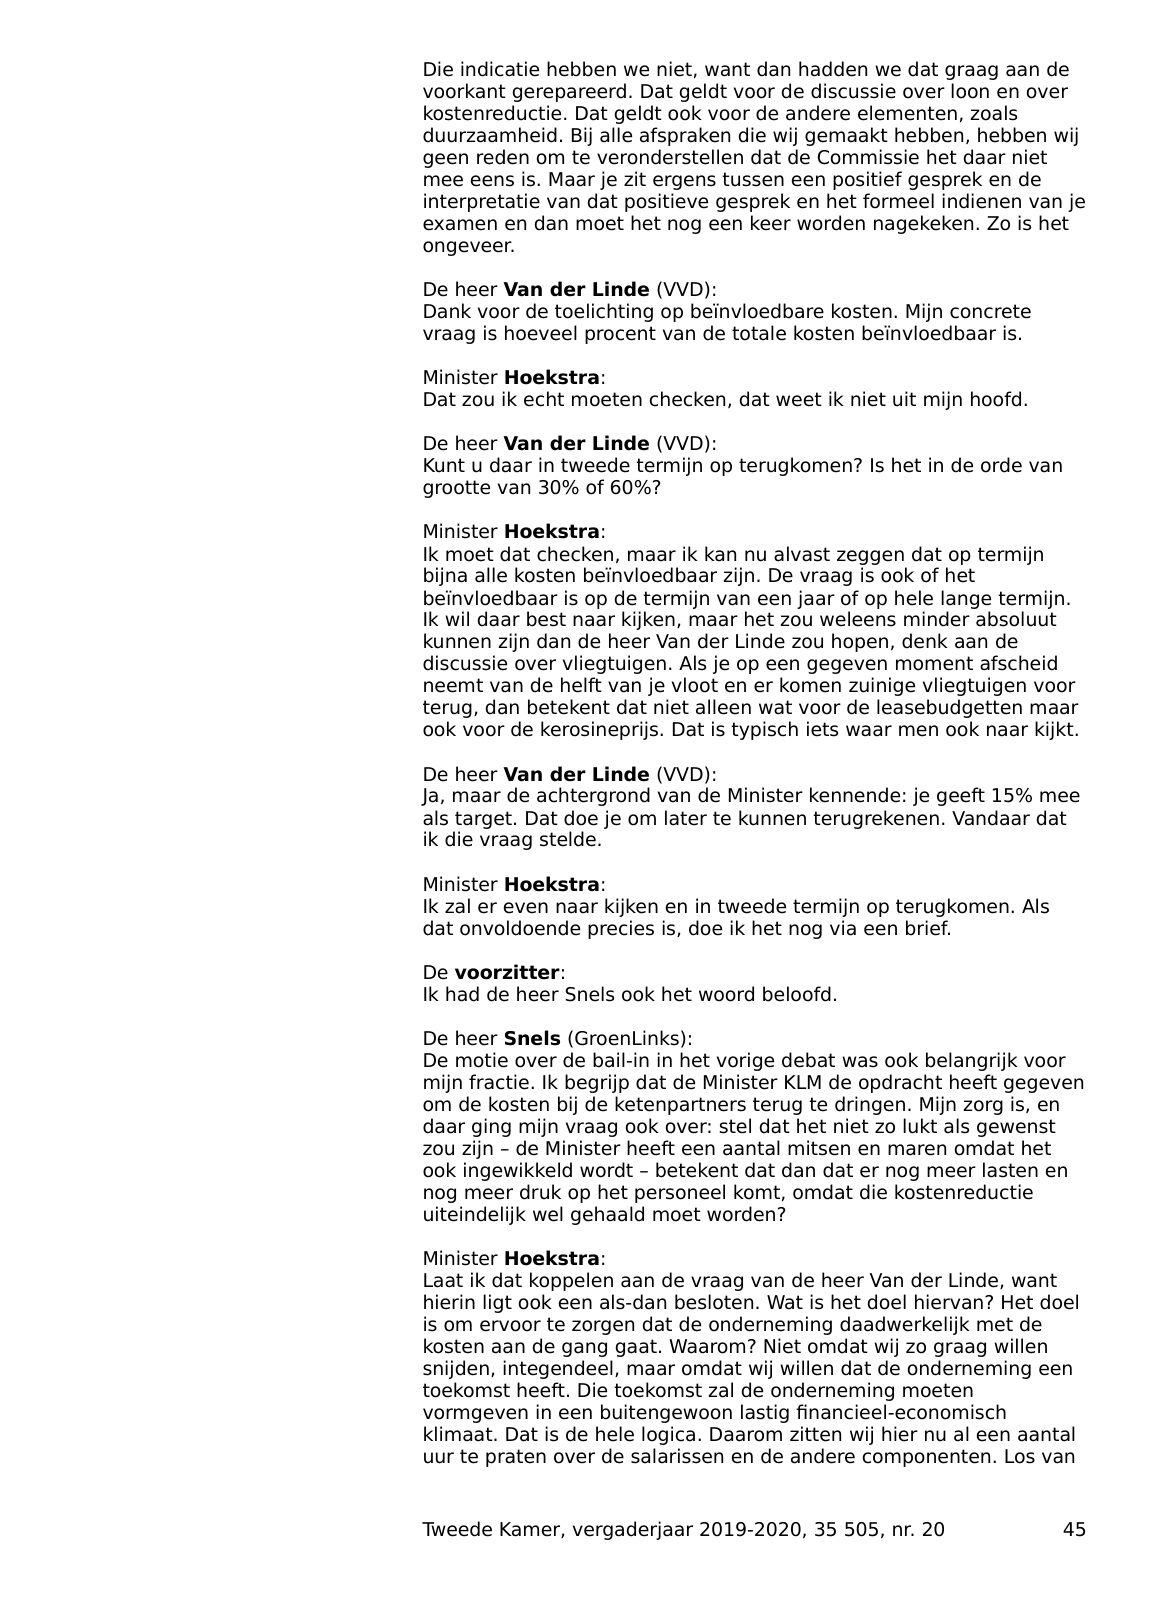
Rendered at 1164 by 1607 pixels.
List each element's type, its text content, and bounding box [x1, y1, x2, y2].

text De heer Van der Linde (VVD): [422, 763, 1087, 785]
text Minister Hoekstra: [422, 367, 1087, 389]
text Laat ik dat koppelen aan de vraag van de heer Van der Linde, want hierin ligt ook een als-dan besloten. Wat is het doel hiervan? Het doel is om ervoor te zorgen dat de onderneming daadwerkelijk met de kosten aan de gang gaat. Waarom? Niet omdat wij zo graag willen snijden, integendeel, maar omdat wij willen dat de onderneming een toekomst heeft. Die toekomst zal de onderneming moeten vormgeven in een buitengewoon lastig financieel-economisch klimaat. Dat is de hele logica. Daarom zitten wij hier nu al een aantal uur te praten over de salarissen en de andere componenten. Los van [422, 1270, 1087, 1468]
text Minister Hoekstra: [422, 521, 1087, 543]
text De voorzitter: [422, 962, 1087, 984]
text Ik had de heer Snels ook het woord beloofd. [422, 984, 1087, 1006]
text Dat zou ik echt moeten checken, dat weet ik niet uit mijn hoofd. [422, 389, 1087, 411]
text Ik moet dat checken, maar ik kan nu alvast zeggen dat op termijn bijna alle kosten beïnvloedbaar zijn. De vraag is ook of het beïnvloedbaar is op de termijn van een jaar of op hele lange termijn. Ik wil daar best naar kijken, maar het zou weleens minder absoluut kunnen zijn dan de heer Van der Linde zou hopen, denk aan de discussie over vliegtuigen. Als je op een gegeven moment afscheid neemt van de helft van je vloot en er komen zuinige vliegtuigen voor terug, dan betekent dat niet alleen wat voor de leasebudgetten maar ook voor de kerosineprijs. Dat is typisch iets waar men ook naar kijkt. [422, 543, 1087, 741]
text De heer Van der Linde (VVD): [422, 279, 1087, 301]
text Ja, maar de achtergrond van de Minister kennende: je geeft 15% mee als target. Dat doe je om later te kunnen terugrekenen. Vandaar dat ik die vraag stelde. [422, 785, 1087, 851]
text Minister Hoekstra: [422, 873, 1087, 896]
text Minister Hoekstra: [422, 1248, 1087, 1270]
text Dank voor de toelichting op beïnvloedbare kosten. Mijn concrete vraag is hoeveel procent van de totale kosten beïnvloedbaar is. [422, 301, 1087, 345]
text De motie over de bail-in in het vorige debat was ook belangrijk voor mijn fractie. Ik begrijp dat de Minister KLM de opdracht heeft gegeven om de kosten bij de ketenpartners terug te dringen. Mijn zorg is, en daar ging mijn vraag ook over: stel dat het niet zo lukt als gewenst zou zijn – de Minister heeft een aantal mitsen en maren omdat het ook ingewikkeld wordt – betekent dat dan dat er nog meer lasten en nog meer druk op het personeel komt, omdat die kostenreductie uiteindelijk wel gehaald moet worden? [422, 1050, 1087, 1226]
text Die indicatie hebben we niet, want dan hadden we dat graag aan de voorkant gerepareerd. Dat geldt voor de discussie over loon en over kostenreductie. Dat geldt ook voor de andere elementen, zoals duurzaamheid. Bij alle afspraken die wij gemaakt hebben, hebben wij geen reden om te veronderstellen dat de Commissie het daar niet mee eens is. Maar je zit ergens tussen een positief gesprek en de interpretatie van dat positieve gesprek en het formeel indienen van je examen en dan moet het nog een keer worden nagekeken. Zo is het ongeveer. [422, 59, 1087, 257]
text Ik zal er even naar kijken en in tweede termijn op terugkomen. Als dat onvoldoende precies is, doe ik het nog via een brief. [422, 896, 1087, 939]
text De heer Snels (GroenLinks): [422, 1028, 1087, 1050]
text Kunt u daar in tweede termijn op terugkomen? Is het in de orde van grootte van 30% of 60%? [422, 455, 1087, 499]
text De heer Van der Linde (VVD): [422, 433, 1087, 455]
